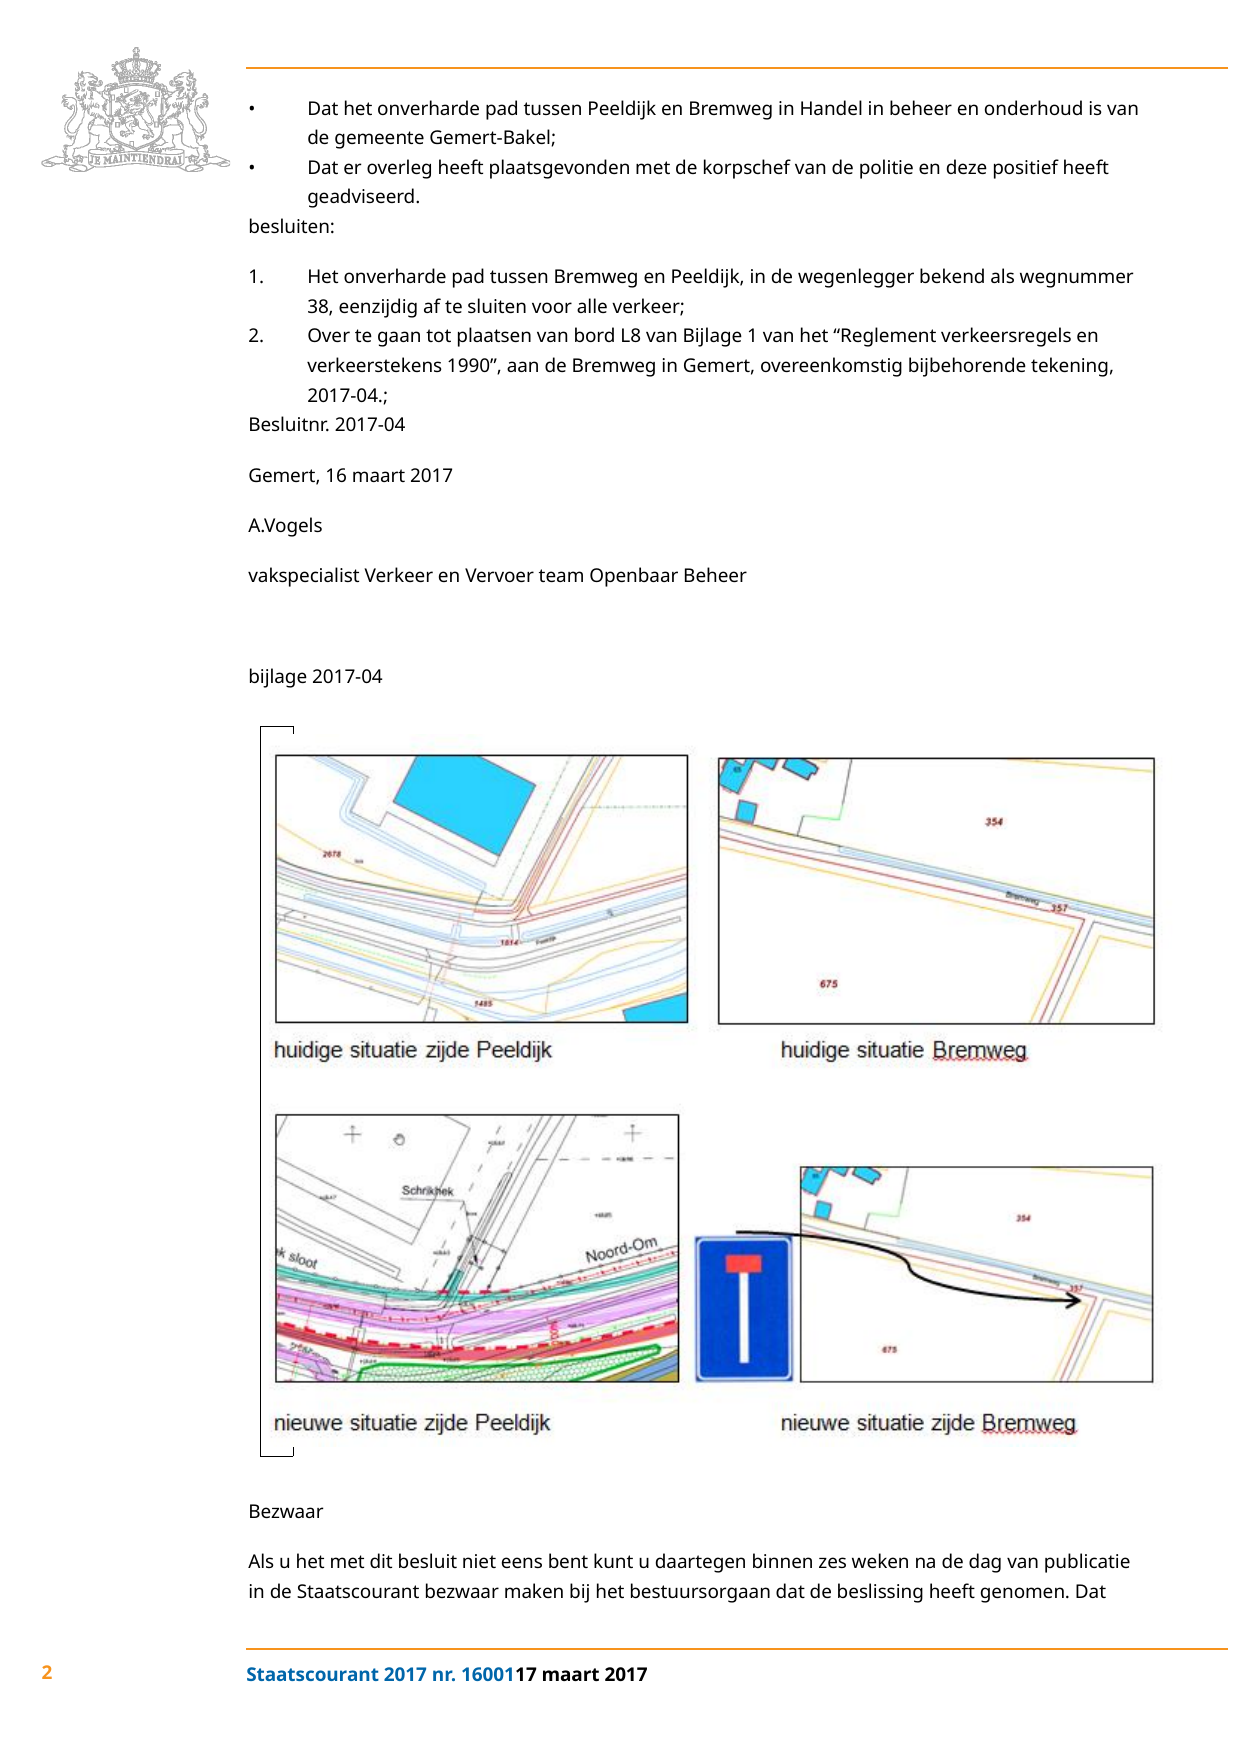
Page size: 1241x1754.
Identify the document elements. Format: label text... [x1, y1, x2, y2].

text bijlage 2017-04 [248, 663, 1152, 689]
text Gemert, 16 maart 2017 [248, 462, 1152, 488]
text Bezwaar [248, 1498, 1152, 1524]
list Het onverharde pad tussen Bremweg en Peeldijk, in de wegenlegger bekend als wegnummer 38, eenzijdig af te sluiten voor alle verkeer; [248, 263, 1152, 319]
text Als u het met dit besluit niet eens bent kunt u daartegen binnen zes weken na de dag van publicatie in de Staatscourant bezwaar maken bij het bestuursorgaan dat de beslissing heeft genomen. Dat [248, 1548, 1152, 1604]
picture [41, 47, 231, 172]
list Dat het onverharde pad tussen Peeldijk en Bremweg in Handel in beheer en onderhoud is van de gemeente Gemert-Bakel; [248, 95, 1152, 150]
list Dat er overleg heeft plaatsgevonden met de korpschef van de politie en deze positief heeft geadviseerd. [248, 154, 1152, 209]
list Over te gaan tot plaatsen van bord L8 van Bijlage 1 van het “Reglement verkeersregels en verkeerstekens 1990”, aan de Bremweg in Gemert, overeenkomstig bijbehorende tekening, 2017-04.; [248, 323, 1152, 408]
picture [268, 734, 1173, 1447]
text Besluitnr. 2017-04 [248, 411, 1152, 437]
text vakspecialist Verkeer en Vervoer team Openbaar Beheer [248, 563, 1152, 588]
text A.Vogels [248, 512, 1152, 538]
text besluiten: [248, 213, 1152, 239]
